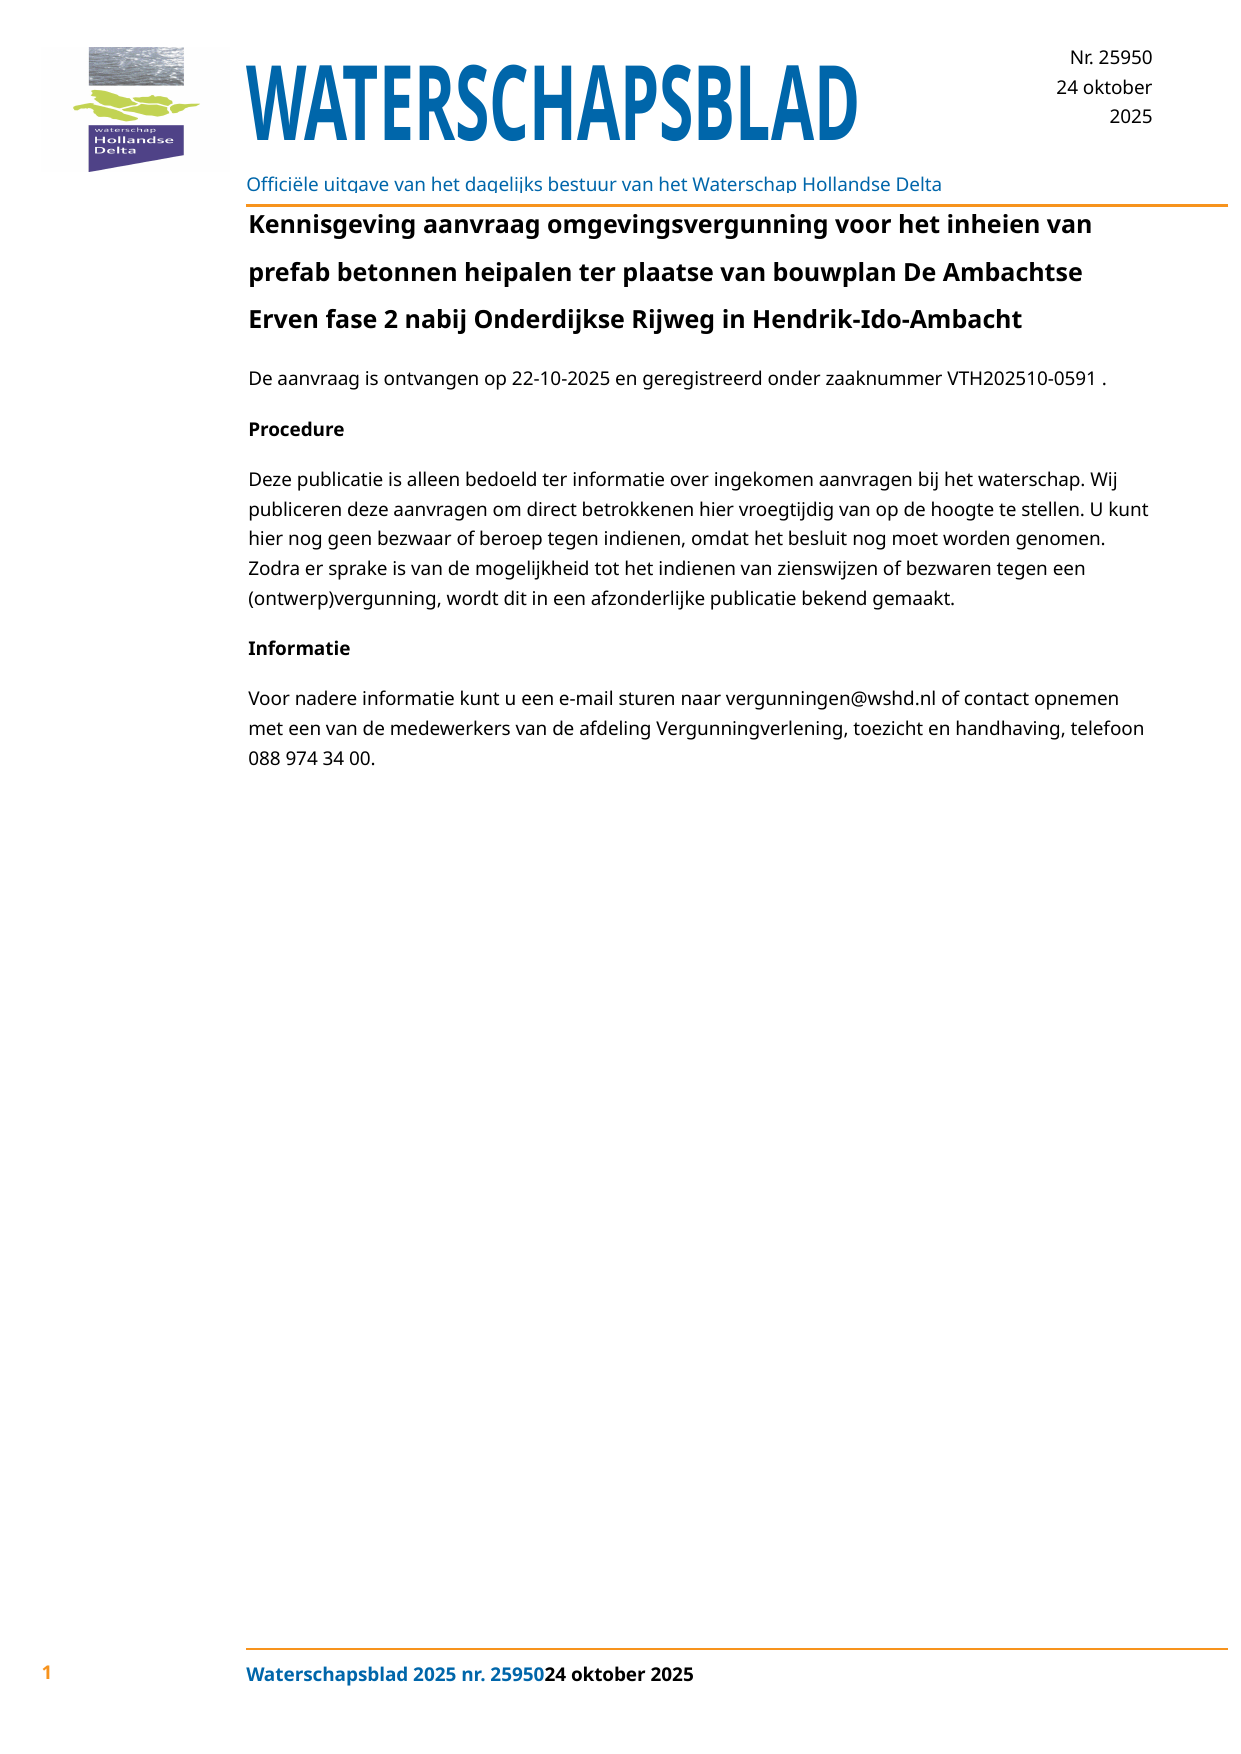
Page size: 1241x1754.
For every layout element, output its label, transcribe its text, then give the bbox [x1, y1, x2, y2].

text Voor nadere informatie kunt u een e-mail sturen naar vergunningen@wshd.nl of contact opnemen met een van de medewerkers van de afdeling Vergunningverlening, toezicht en handhaving, telefoon 088 974 34 00. [248, 686, 1152, 770]
picture [41, 47, 231, 172]
text Procedure [248, 416, 1152, 442]
text Informatie [248, 635, 1152, 661]
text Kennisgeving aanvraag omgevingsvergunning voor het inheien van prefab betonnen heipalen ter plaatse van bouwplan De Ambachtse Erven fase 2 nabij Onderdijkse Rijweg in Hendrik-Ido-Ambacht [248, 207, 1152, 336]
text Deze publicatie is alleen bedoeld ter informatie over ingekomen aanvragen bij het waterschap. Wij publiceren deze aanvragen om direct betrokkenen hier vroegtijdig van op de hoogte te stellen. U kunt hier nog geen bezwaar of beroep tegen indienen, omdat het besluit nog moet worden genomen. Zodra er sprake is van de mogelijkheid tot het indienen van zienswijzen of bezwaren tegen een (ontwerp)vergunning, wordt dit in een afzonderlijke publicatie bekend gemaakt. [248, 466, 1152, 610]
text De aanvraag is ontvangen op 22-10-2025 en geregistreerd onder zaaknummer VTH202510-0591 . [248, 366, 1152, 391]
